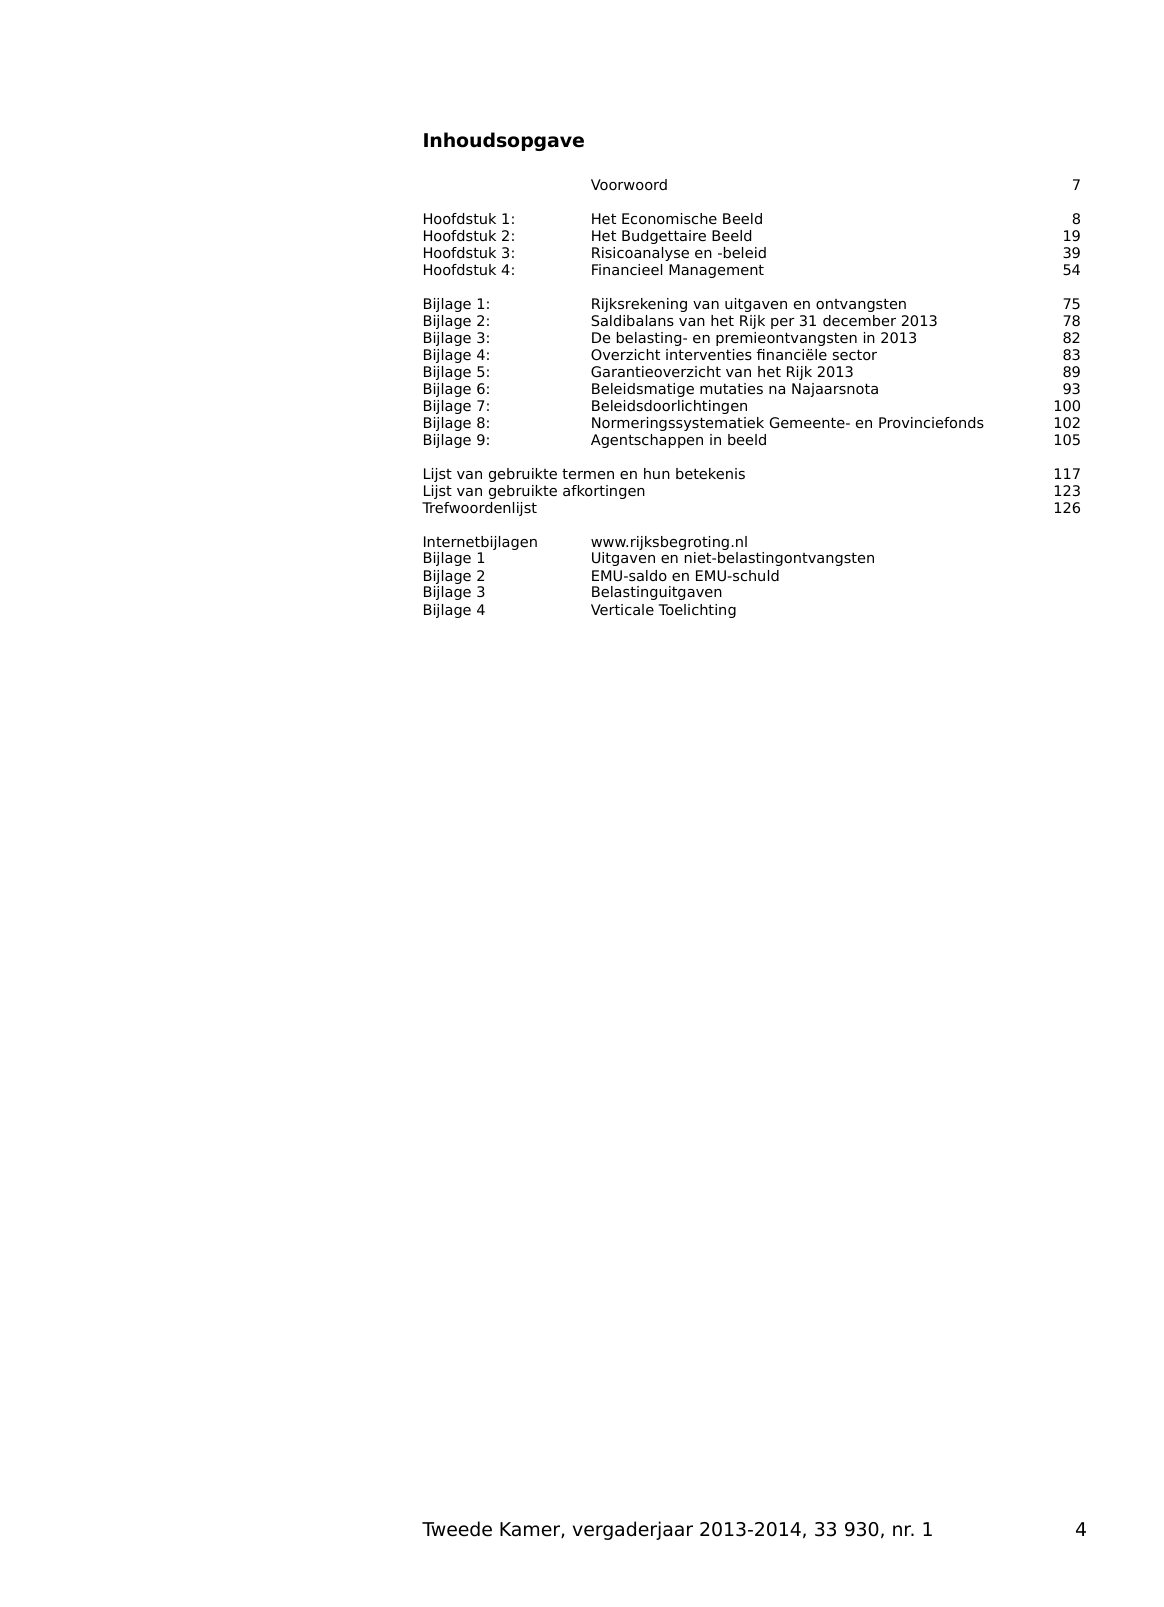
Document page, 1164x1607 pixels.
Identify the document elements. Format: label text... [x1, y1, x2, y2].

table_cell Hoofdstuk 1: [422, 211, 585, 228]
table_cell Verticale Toelichting [585, 601, 1028, 618]
table_cell Saldibalans van het Rijk per 31 december 2013 [585, 313, 1028, 330]
table_cell Rijksrekening van uitgaven en ontvangsten [585, 296, 1028, 313]
table_cell [422, 516, 1028, 533]
table_cell Bijlage 6: [422, 381, 585, 398]
table_cell [422, 279, 585, 296]
table_cell Overzicht interventies financiële sector [585, 347, 1028, 364]
subtitle Inhoudsopgave [422, 130, 1087, 152]
table_cell [1028, 601, 1087, 618]
table_cell De belasting- en premieontvangsten in 2013 [585, 330, 1028, 347]
table_cell Het Economische Beeld [585, 211, 1028, 228]
table_header 7 [1028, 177, 1087, 194]
table_cell 126 [1028, 500, 1087, 516]
table_cell Bijlage 1 [422, 550, 585, 567]
table_cell [422, 194, 585, 211]
table_cell 83 [1028, 347, 1087, 364]
table_cell [1028, 516, 1087, 533]
table_cell 105 [1028, 432, 1087, 448]
table_cell 54 [1028, 262, 1087, 279]
table_cell Bijlage 7: [422, 398, 585, 414]
table_cell www.rijksbegroting.nl [585, 534, 1028, 550]
table_cell 117 [1028, 466, 1087, 482]
table_cell Risicoanalyse en -beleid [585, 245, 1028, 262]
table_cell Hoofdstuk 2: [422, 228, 585, 245]
table_cell [1028, 449, 1087, 466]
table_cell 75 [1028, 296, 1087, 313]
table_cell 93 [1028, 381, 1087, 398]
table_cell Garantieoverzicht van het Rijk 2013 [585, 364, 1028, 381]
table_cell Normeringssystematiek Gemeente- en Provinciefonds [585, 415, 1028, 432]
table_cell Beleidsmatige mutaties na Najaarsnota [585, 381, 1028, 398]
table_cell Hoofdstuk 4: [422, 262, 585, 279]
table_header Voorwoord [585, 177, 1028, 194]
table_cell 78 [1028, 313, 1087, 330]
table_cell Financieel Management [585, 262, 1028, 279]
table_cell Bijlage 4 [422, 601, 585, 618]
table_cell Bijlage 8: [422, 415, 585, 432]
table_cell [1028, 568, 1087, 584]
table_cell 8 [1028, 211, 1087, 228]
table_header [422, 177, 585, 194]
table_cell Bijlage 2: [422, 313, 585, 330]
table_cell Belastinguitgaven [585, 584, 1028, 601]
table_cell Hoofdstuk 3: [422, 245, 585, 262]
table_cell Bijlage 5: [422, 364, 585, 381]
table_cell 102 [1028, 415, 1087, 432]
table_cell [1028, 194, 1087, 211]
table_cell [1028, 550, 1087, 567]
table_cell 39 [1028, 245, 1087, 262]
table_cell [585, 279, 1028, 296]
table_cell Bijlage 9: [422, 432, 585, 448]
table_cell Bijlage 4: [422, 347, 585, 364]
table_cell Bijlage 2 [422, 568, 585, 584]
table_cell 82 [1028, 330, 1087, 347]
table_cell Bijlage 1: [422, 296, 585, 313]
table_cell [585, 194, 1028, 211]
table_cell [1028, 534, 1087, 550]
table_cell 123 [1028, 483, 1087, 499]
table_cell 19 [1028, 228, 1087, 245]
table_cell Internetbijlagen [422, 534, 585, 550]
table_cell Agentschappen in beeld [585, 432, 1028, 448]
table_cell [422, 449, 1028, 466]
table_cell Lijst van gebruikte afkortingen [422, 483, 1028, 499]
table_cell EMU-saldo en EMU-schuld [585, 568, 1028, 584]
table_cell Beleidsdoorlichtingen [585, 398, 1028, 414]
table_cell [1028, 279, 1087, 296]
table_cell Bijlage 3 [422, 584, 585, 601]
table_cell Uitgaven en niet-belastingontvangsten [585, 550, 1028, 567]
table_cell [1028, 584, 1087, 601]
table_cell Bijlage 3: [422, 330, 585, 347]
table_cell Trefwoordenlijst [422, 500, 1028, 516]
table_cell 89 [1028, 364, 1087, 381]
table_cell 100 [1028, 398, 1087, 414]
table_cell Het Budgettaire Beeld [585, 228, 1028, 245]
table_cell Lijst van gebruikte termen en hun betekenis [422, 466, 1028, 482]
